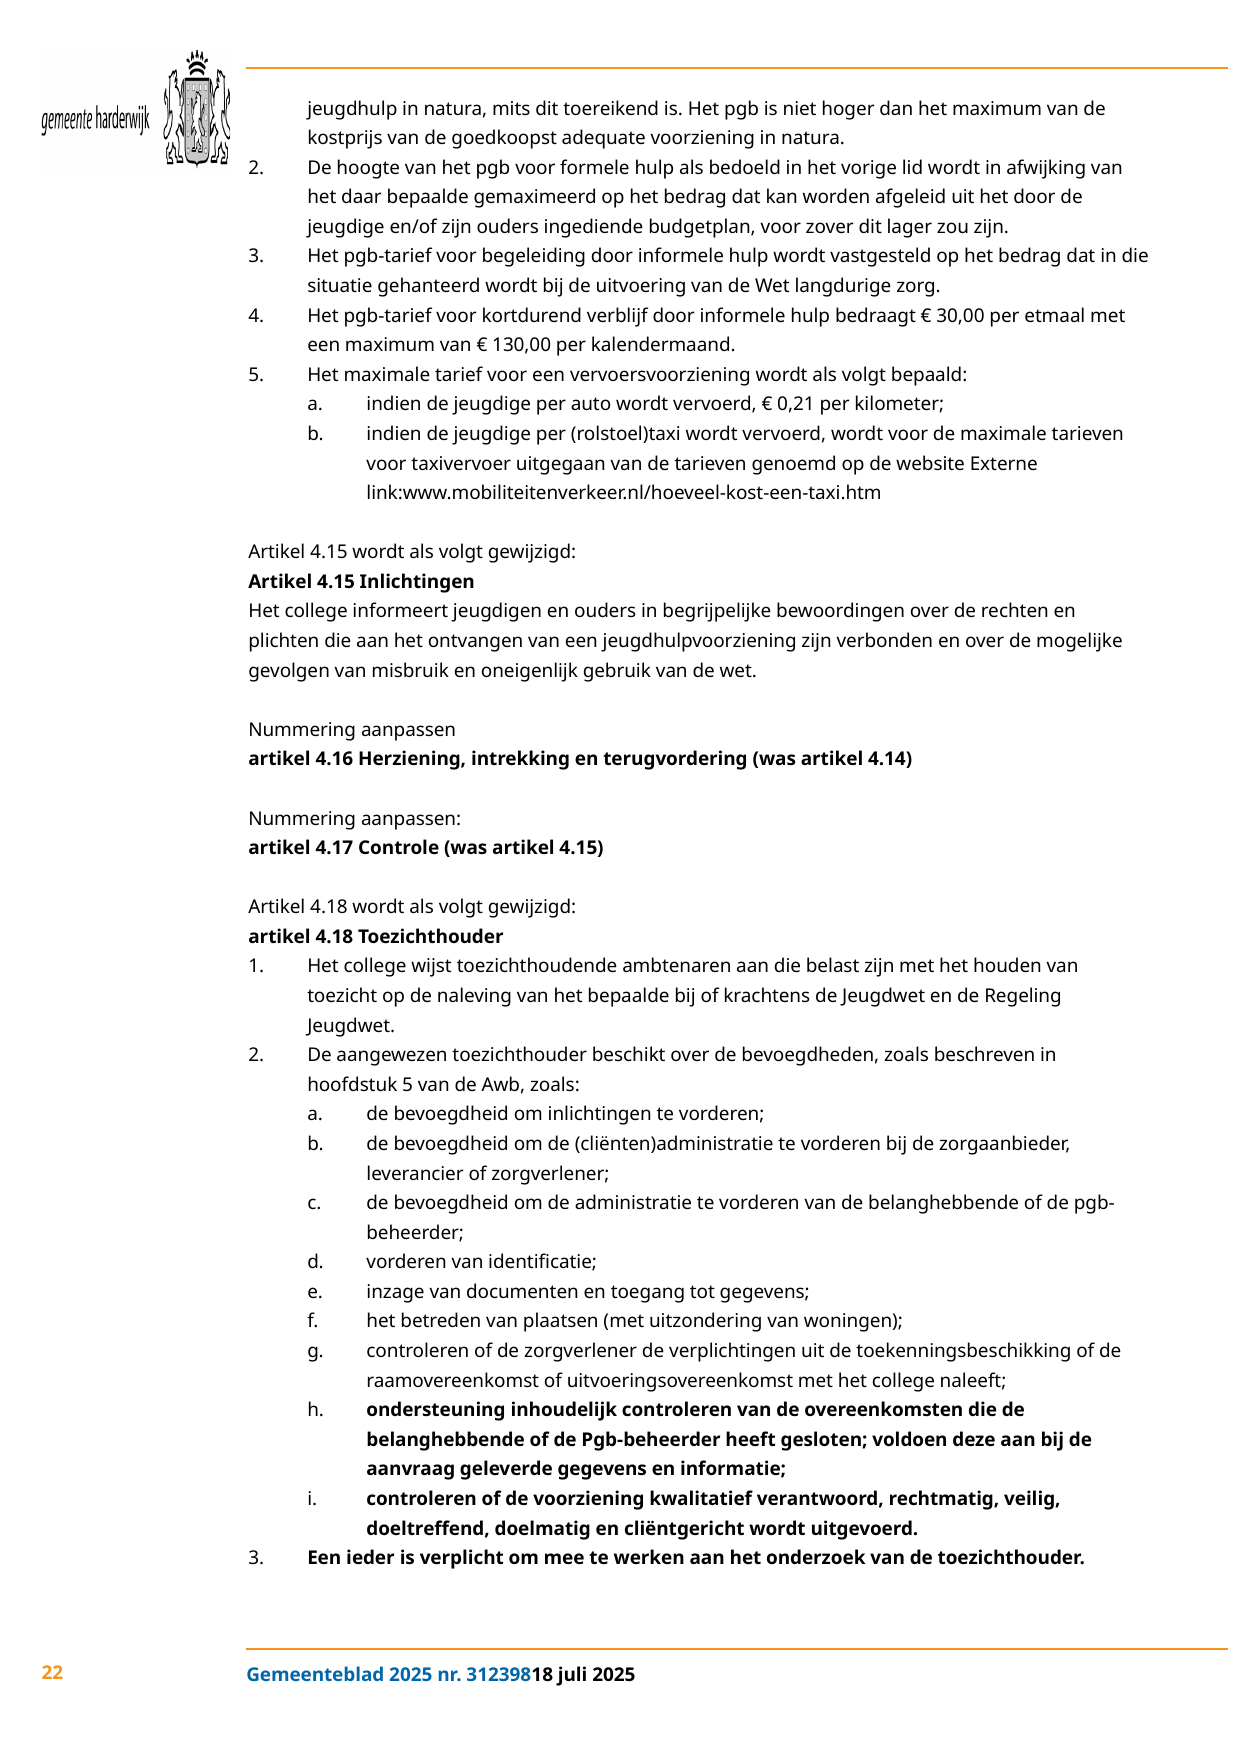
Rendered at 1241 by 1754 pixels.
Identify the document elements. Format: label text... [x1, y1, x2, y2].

list ondersteuning inhoudelijk controleren van de overeenkomsten die de belanghebbende of de Pgb-beheerder heeft gesloten; voldoen deze aan bij de aanvraag geleverde gegevens en informatie; [307, 1396, 1152, 1481]
list Een ieder is verplicht om mee te werken aan het onderzoek van de toezichthouder. [248, 1544, 1152, 1570]
list het betreden van plaatsen (met uitzondering van woningen); [307, 1308, 1152, 1333]
list Het college wijst toezichthoudende ambtenaren aan die belast zijn met het houden van toezicht op de naleving van het bepaalde bij of krachtens de Jeugdwet en de Regeling Jeugdwet. [248, 953, 1152, 1038]
list inzage van documenten en toegang tot gegevens; [307, 1278, 1152, 1304]
list controleren of de zorgverlener de verplichtingen uit de toekenningsbeschikking of de raamovereenkomst of uitvoeringsovereenkomst met het college naleeft; [307, 1337, 1152, 1393]
picture [41, 47, 231, 172]
list Het pgb-tarief voor kortdurend verblijf door informele hulp bedraagt € 30,00 per etmaal met een maximum van € 130,00 per kalendermaand. [248, 302, 1152, 357]
text Artikel 4.15 wordt als volgt gewijzigd: [248, 538, 1152, 564]
text artikel 4.17 Controle (was artikel 4.15) [248, 834, 1152, 860]
text artikel 4.18 Toezichthouder [248, 923, 1152, 949]
text Artikel 4.18 wordt als volgt gewijzigd: [248, 893, 1152, 919]
list controleren of de voorziening kwalitatief verantwoord, rechtmatig, veilig, doeltreffend, doelmatig en cliëntgericht wordt uitgevoerd. [307, 1485, 1152, 1541]
list jeugdhulp in natura, mits dit toereikend is. Het pgb is niet hoger dan het maximum van de kostprijs van de goedkoopst adequate voorziening in natura. [248, 95, 1152, 150]
text Nummering aanpassen: [248, 805, 1152, 831]
list De hoogte van het pgb voor formele hulp als bedoeld in het vorige lid wordt in afwijking van het daar bepaalde gemaximeerd op het bedrag dat kan worden afgeleid uit het door de jeugdige en/of zijn ouders ingediende budgetplan, voor zover dit lager zou zijn. [248, 154, 1152, 239]
list indien de jeugdige per (rolstoel)taxi wordt vervoerd, wordt voor de maximale tarieven voor taxivervoer uitgegaan van de tarieven genoemd op de website Externe link:www.mobiliteitenverkeer.nl/hoeveel-kost-een-taxi.htm [307, 420, 1152, 505]
list Het pgb-tarief voor begeleiding door informele hulp wordt vastgesteld op het bedrag dat in die situatie gehanteerd wordt bij de uitvoering van de Wet langdurige zorg. [248, 243, 1152, 298]
list vorderen van identificatie; [307, 1248, 1152, 1274]
list de bevoegdheid om inlichtingen te vorderen; [307, 1101, 1152, 1126]
text Het college informeert jeugdigen en ouders in begrijpelijke bewoordingen over de rechten en plichten die aan het ontvangen van een jeugdhulpvoorziening zijn verbonden en over de mogelijke gevolgen van misbruik en oneigenlijk gebruik van de wet. [248, 598, 1152, 683]
text artikel 4.16 Herziening, intrekking en terugvordering (was artikel 4.14) [248, 746, 1152, 771]
list de bevoegdheid om de administratie te vorderen van de belanghebbende of de pgb- beheerder; [307, 1189, 1152, 1245]
list Het maximale tarief voor een vervoersvoorziening wordt als volgt bepaald: [248, 361, 1152, 387]
list De aangewezen toezichthouder beschikt over de bevoegdheden, zoals beschreven in hoofdstuk 5 van de Awb, zoals: [248, 1041, 1152, 1097]
text Nummering aanpassen [248, 716, 1152, 742]
text Artikel 4.15 Inlichtingen [248, 568, 1152, 594]
list de bevoegdheid om de (cliënten)administratie te vorderen bij de zorgaanbieder, leverancier of zorgverlener; [307, 1130, 1152, 1186]
list indien de jeugdige per auto wordt vervoerd, € 0,21 per kilometer; [307, 391, 1152, 416]
